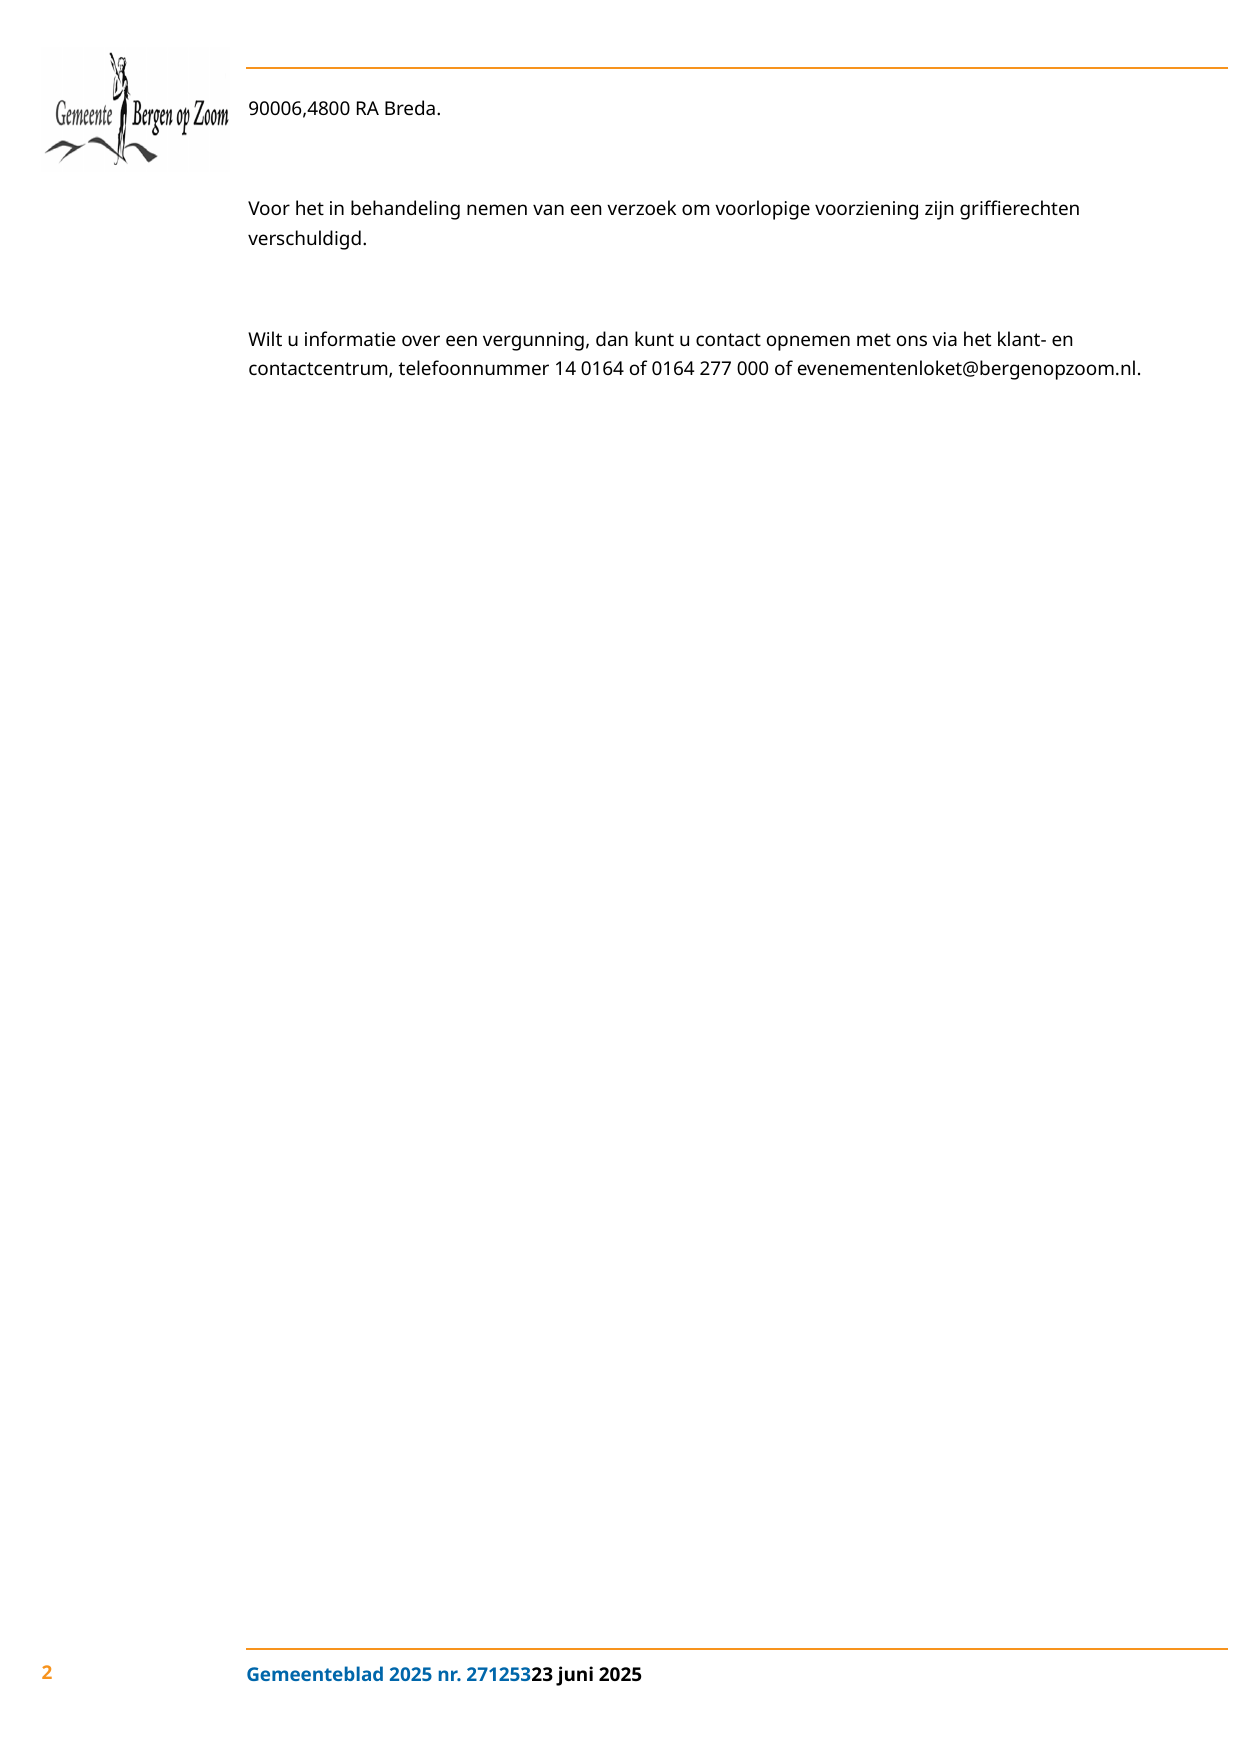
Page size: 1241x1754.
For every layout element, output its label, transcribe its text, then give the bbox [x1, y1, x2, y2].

text 90006,4800 RA Breda. [248, 95, 1152, 121]
text Voor het in behandeling nemen van een verzoek om voorlopige voorziening zijn griffierechten verschuldigd. [248, 196, 1152, 251]
text Wilt u informatie over een vergunning, dan kunt u contact opnemen met ons via het klant- en contactcentrum, telefoonnummer 14 0164 of 0164 277 000 of evenementenloket@bergenopzoom.nl. [248, 326, 1152, 381]
picture [41, 47, 231, 172]
